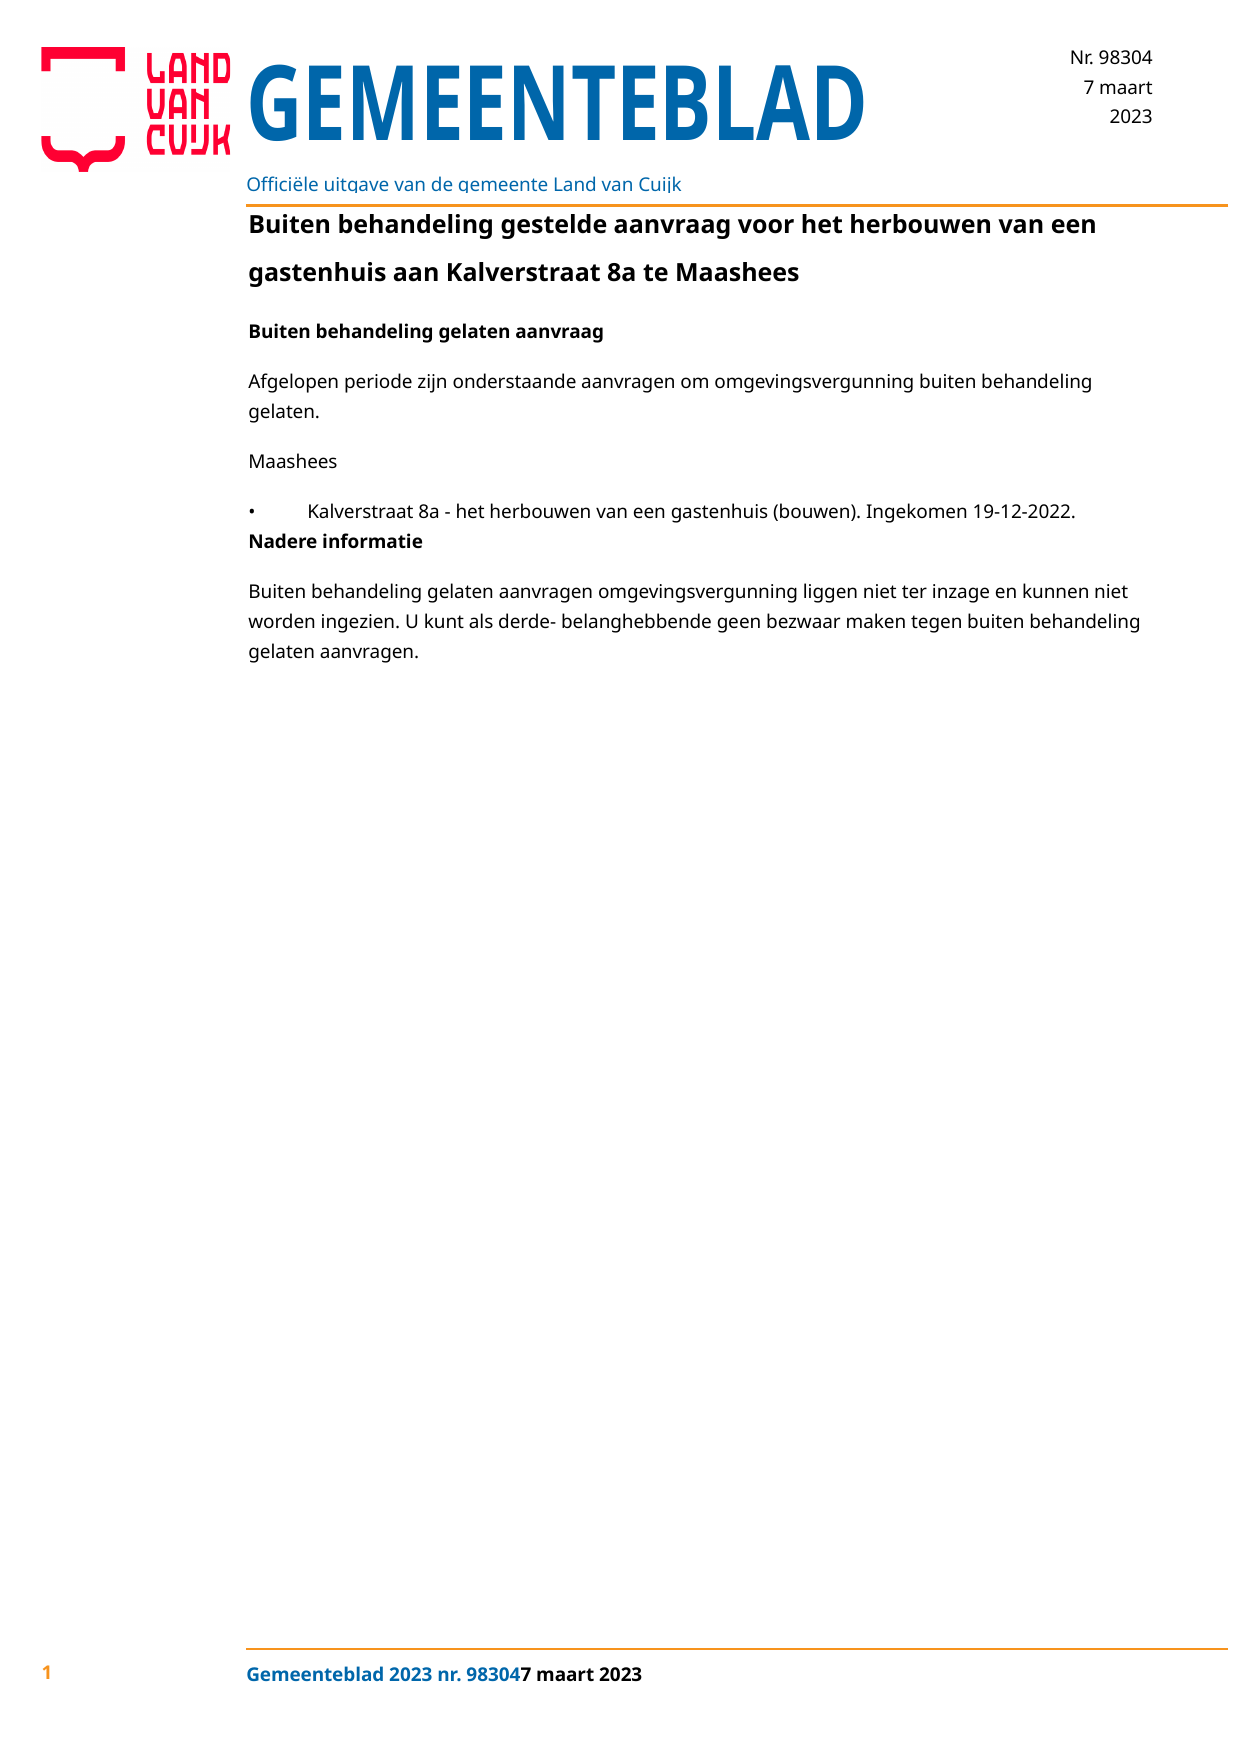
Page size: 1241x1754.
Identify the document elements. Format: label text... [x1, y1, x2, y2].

list Kalverstraat 8a - het herbouwen van een gastenhuis (bouwen). Ingekomen 19-12-2022. [248, 499, 1152, 524]
text Maashees [248, 448, 1152, 474]
text Buiten behandeling gelaten aanvraag [248, 318, 1152, 344]
text Afgelopen periode zijn onderstaande aanvragen om omgevingsvergunning buiten behandeling gelaten. [248, 368, 1152, 424]
text Buiten behandeling gestelde aanvraag voor het herbouwen van een gastenhuis aan Kalverstraat 8a te Maashees [248, 207, 1152, 288]
text Nadere informatie [248, 528, 1152, 554]
text Buiten behandeling gelaten aanvragen omgevingsvergunning liggen niet ter inzage en kunnen niet worden ingezien. U kunt als derde- belanghebbende geen bezwaar maken tegen buiten behandeling gelaten aanvragen. [248, 579, 1152, 664]
picture [41, 47, 231, 172]
